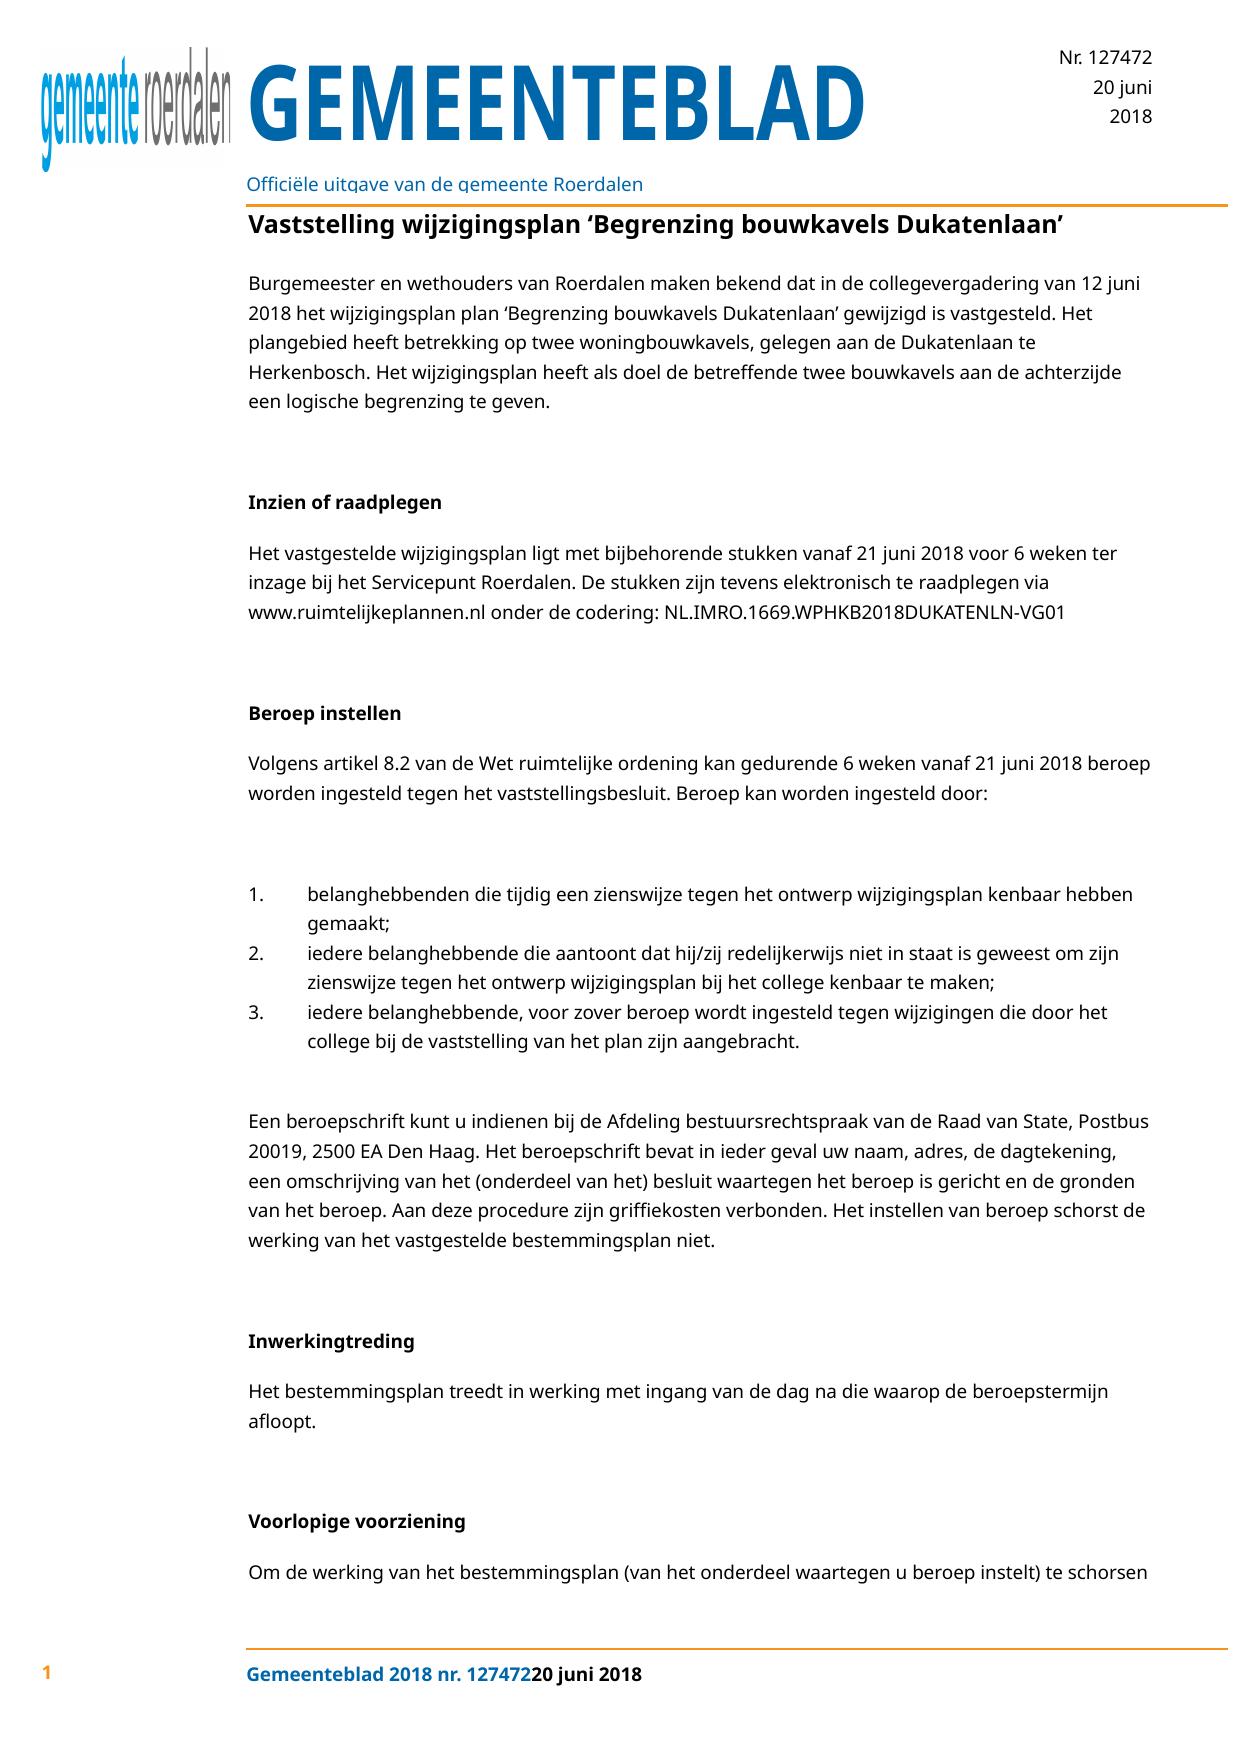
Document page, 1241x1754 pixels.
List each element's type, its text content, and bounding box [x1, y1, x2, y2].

text Inwerkingtreding [248, 1328, 1152, 1353]
text Burgemeester en wethouders van Roerdalen maken bekend dat in de collegevergadering van 12 juni 2018 het wijzigingsplan plan ‘Begrenzing bouwkavels Dukatenlaan’ gewijzigd is vastgesteld. Het plangebied heeft betrekking op twee woningbouwkavels, gelegen aan de Dukatenlaan te Herkenbosch. Het wijzigingsplan heeft als doel de betreffende twee bouwkavels aan de achterzijde een logische begrenzing te geven. [248, 270, 1152, 414]
picture [41, 134, 48, 172]
text Een beroepschrift kunt u indienen bij de Afdeling bestuursrechtspraak van de Raad van State, Postbus 20019, 2500 EA Den Haag. Het beroepschrift bevat in ieder geval uw naam, adres, de dagtekening, een omschrijving van het (onderdeel van het) besluit waartegen het beroep is gericht en de gronden van het beroep. Aan deze procedure zijn griffiekosten verbonden. Het instellen van beroep schorst de werking van het vastgestelde bestemmingsplan niet. [248, 1109, 1152, 1253]
text Vaststelling wijzigingsplan ‘Begrenzing bouwkavels Dukatenlaan’ [248, 207, 1152, 241]
text Het vastgestelde wijzigingsplan ligt met bijbehorende stukken vanaf 21 juni 2018 voor 6 weken ter inzage bij het Servicepunt Roerdalen. De stukken zijn tevens elektronisch te raadplegen via www.ruimtelijkeplannen.nl onder de codering: NL.IMRO.1669.WPHKB2018DUKATENLN-VG01 [248, 540, 1152, 625]
list iedere belanghebbende die aantoont dat hij/zij redelijkerwijs niet in staat is geweest om zijn zienswijze tegen het ontwerp wijzigingsplan bij het college kenbaar te maken; [248, 940, 1152, 995]
picture [41, 47, 231, 172]
text Volgens artikel 8.2 van de Wet ruimtelijke ordening kan gedurende 6 weken vanaf 21 juni 2018 beroep worden ingesteld tegen het vaststellingsbesluit. Beroep kan worden ingesteld door: [248, 750, 1152, 806]
text Om de werking van het bestemmingsplan (van het onderdeel waartegen u beroep instelt) te schorsen [248, 1559, 1152, 1585]
text Het bestemmingsplan treedt in werking met ingang van de dag na die waarop de beroepstermijn afloopt. [248, 1378, 1152, 1433]
list belanghebbenden die tijdig een zienswijze tegen het ontwerp wijzigingsplan kenbaar hebben gemaakt; [248, 881, 1152, 936]
text Beroep instellen [248, 700, 1152, 726]
list iedere belanghebbende, voor zover beroep wordt ingesteld tegen wijzigingen die door het college bij de vaststelling van het plan zijn aangebracht. [248, 999, 1152, 1054]
text Inzien of raadplegen [248, 489, 1152, 515]
text Voorlopige voorziening [248, 1509, 1152, 1534]
